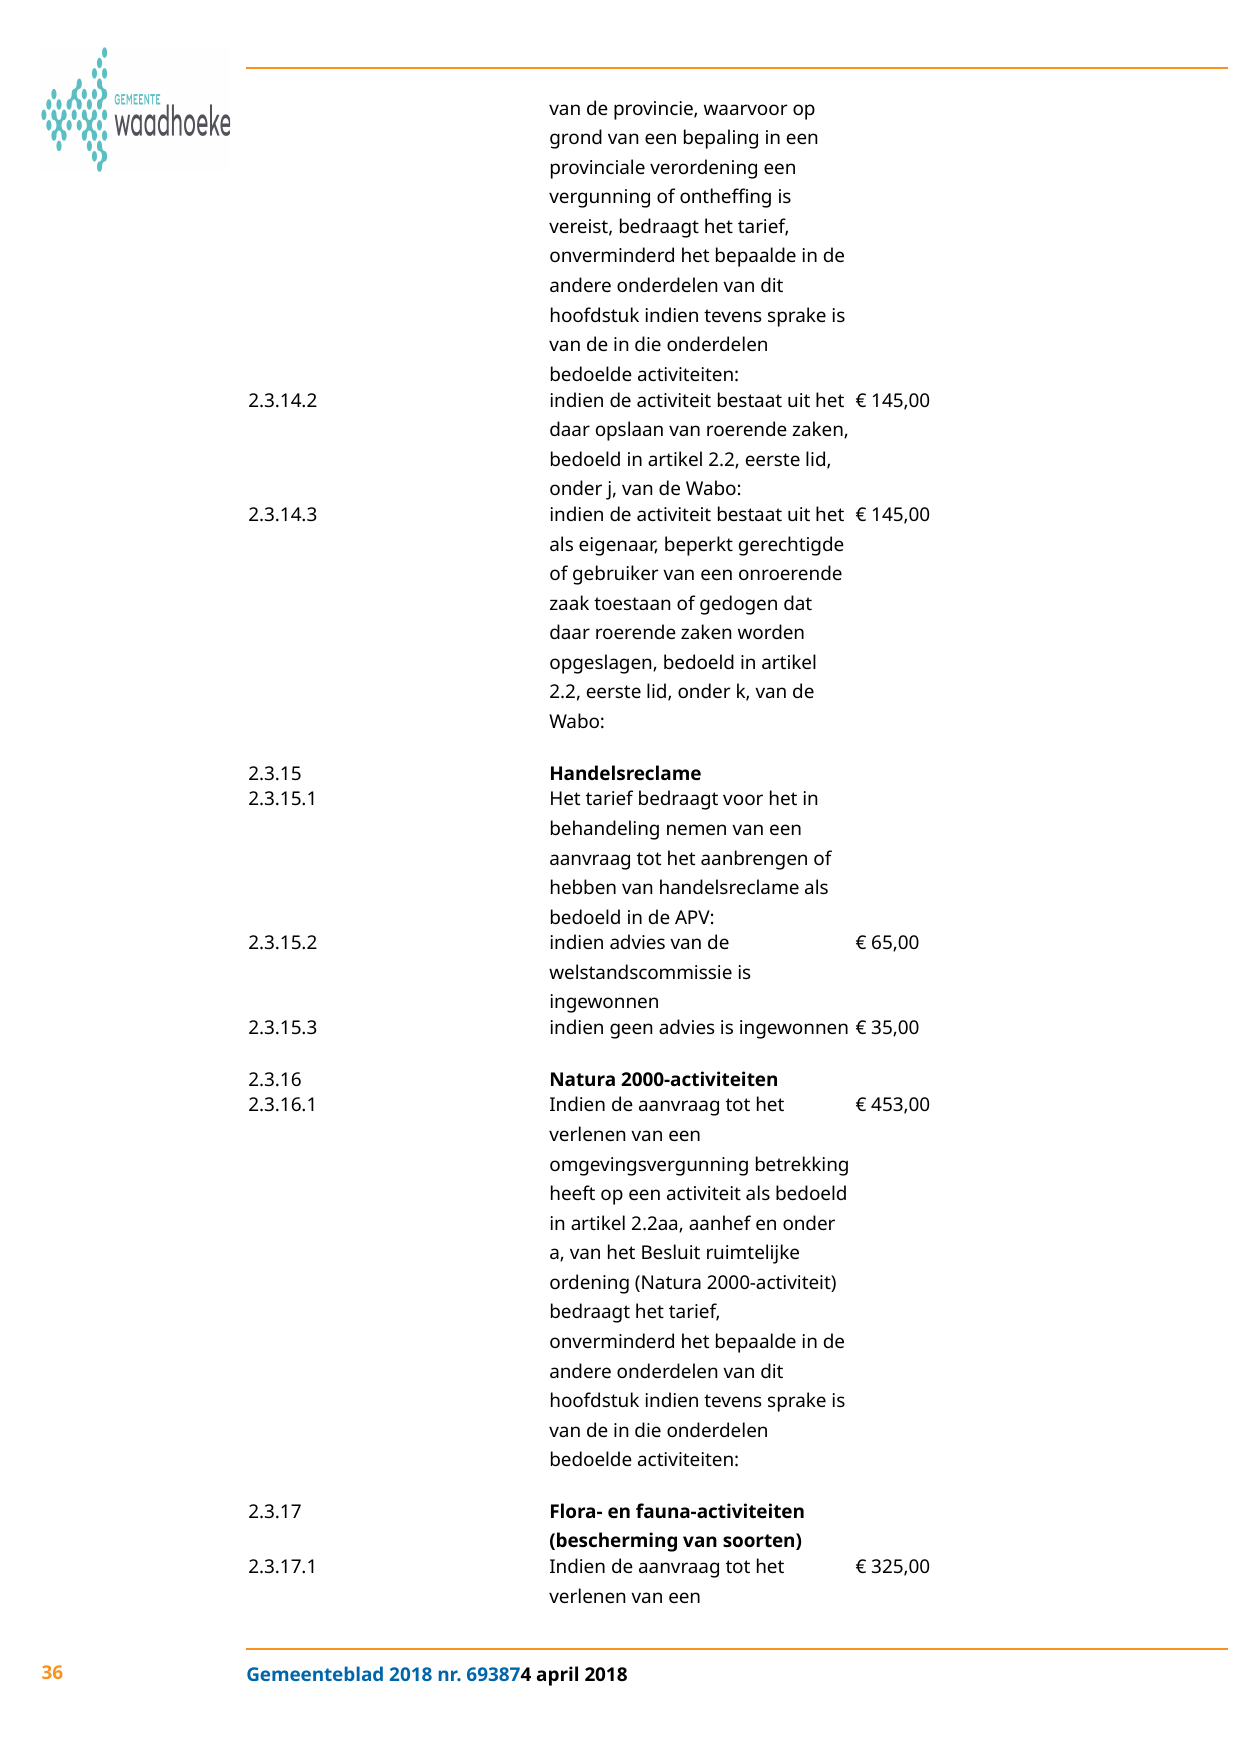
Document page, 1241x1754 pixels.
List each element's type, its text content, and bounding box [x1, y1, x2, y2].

table_cell Handelsreclame [549, 760, 850, 786]
table_cell [850, 734, 1152, 760]
table_cell [248, 734, 549, 760]
table_cell van de provincie, waarvoor op grond van een bepaling in een provinciale verordening een vergunning of ontheffing is vereist, bedraagt het tarief, onverminderd het bepaalde in de andere onderdelen van dit hoofdstuk indien tevens sprake is van de in die onderdelen bedoelde activiteiten: [549, 95, 850, 387]
table_cell € 325,00 [850, 1554, 1152, 1609]
table_cell Indien de aanvraag tot het verlenen van een omgevingsvergunning betrekking heeft op een activiteit als bedoeld in artikel 2.2aa, aanhef en onder a, van het Besluit ruimtelijke ordening (Natura 2000-activiteit) bedraagt het tarief, onverminderd het bepaalde in de andere onderdelen van dit hoofdstuk indien tevens sprake is van de in die onderdelen bedoelde activiteiten: [549, 1092, 850, 1472]
table_cell [248, 1040, 549, 1066]
table_cell 2.3.15.3 [248, 1015, 549, 1040]
table_cell indien de activiteit bestaat uit het als eigenaar, beperkt gerechtigde of gebruiker van een onroerende zaak toestaan of gedogen dat daar roerende zaken worden opgeslagen, bedoeld in artikel 2.2, eerste lid, onder k, van de Wabo: [549, 501, 850, 734]
table_cell € 453,00 [850, 1092, 1152, 1472]
table_cell Het tarief bedraagt voor het in behandeling nemen van een aanvraag tot het aanbrengen of hebben van handelsreclame als bedoeld in de APV: [549, 786, 850, 929]
table_cell [850, 95, 1152, 387]
table_cell 2.3.15.1 [248, 786, 549, 929]
table_cell [549, 734, 850, 760]
table_cell [850, 1473, 1152, 1498]
table_cell indien geen advies is ingewonnen [549, 1015, 850, 1040]
table_cell 2.3.14.3 [248, 501, 549, 734]
table_cell indien advies van de welstandscommissie is ingewonnen [549, 930, 850, 1014]
table_cell 2.3.16 [248, 1066, 549, 1092]
table_cell € 145,00 [850, 387, 1152, 501]
table_cell [549, 1040, 850, 1066]
table_cell 2.3.17.1 [248, 1554, 549, 1609]
table_cell [850, 760, 1152, 786]
table_cell € 35,00 [850, 1015, 1152, 1040]
table_cell 2.3.15.2 [248, 930, 549, 1014]
table_cell 2.3.14.2 [248, 387, 549, 501]
table_cell 2.3.17 [248, 1498, 549, 1553]
table_cell [248, 1473, 549, 1498]
table_cell [248, 95, 549, 387]
table_cell 2.3.16.1 [248, 1092, 549, 1472]
table_cell € 145,00 [850, 501, 1152, 734]
table_cell € 65,00 [850, 930, 1152, 1014]
table_cell 2.3.15 [248, 760, 549, 786]
table_cell [850, 1066, 1152, 1092]
table_cell [850, 1040, 1152, 1066]
table_cell Flora- en fauna-activiteiten (bescherming van soorten) [549, 1498, 850, 1553]
table_cell [549, 1473, 850, 1498]
table_cell Indien de aanvraag tot het verlenen van een [549, 1554, 850, 1609]
picture [41, 47, 231, 172]
table_cell indien de activiteit bestaat uit het daar opslaan van roerende zaken, bedoeld in artikel 2.2, eerste lid, onder j, van de Wabo: [549, 387, 850, 501]
table_cell [850, 1498, 1152, 1553]
table_cell [850, 786, 1152, 929]
table_cell Natura 2000-activiteiten [549, 1066, 850, 1092]
